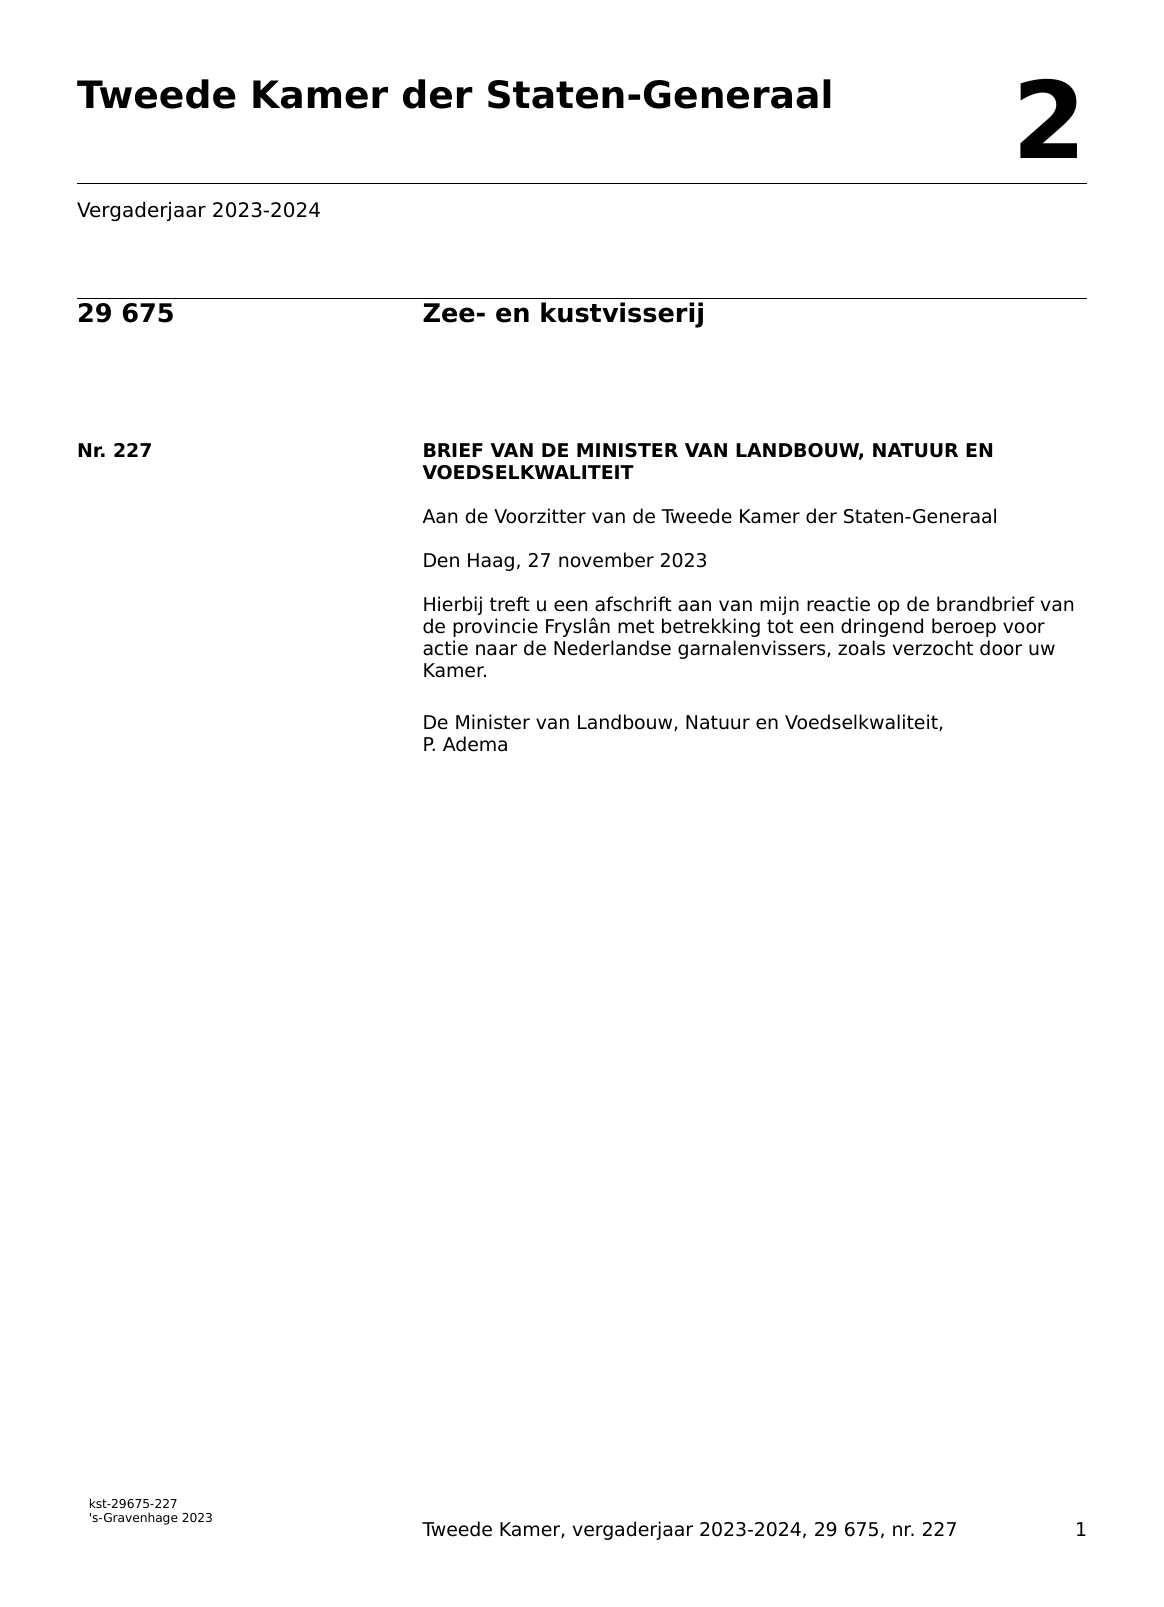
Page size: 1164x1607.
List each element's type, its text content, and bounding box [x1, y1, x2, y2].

subtitle Nr. 227 BRIEF VAN DE MINISTER VAN LANDBOUW, NATUUR EN VOEDSELKWALITEIT [77, 440, 1087, 484]
text De Minister van Landbouw, Natuur en Voedselkwaliteit, P. Adema [422, 712, 1087, 756]
text Aan de Voorzitter van de Tweede Kamer der Staten-Generaal [422, 506, 1087, 528]
subtitle 29 675 Zee- en kustvisserij [77, 299, 1087, 329]
text Den Haag, 27 november 2023 [422, 550, 1087, 572]
text Hierbij treft u een afschrift aan van mijn reactie op de brandbrief van de provincie Fryslân met betrekking tot een dringend beroep voor actie naar de Nederlandse garnalenvissers, zoals verzocht door uw Kamer. [422, 594, 1087, 682]
text 's-Gravenhage 2023 [88, 1511, 323, 1525]
text kst-29675-227 [88, 1497, 323, 1511]
table_cell Vergaderjaar 2023-2024 [77, 184, 1087, 298]
table_header 2 [886, 59, 1087, 183]
table_header Tweede Kamer der Staten-Generaal [77, 59, 886, 183]
